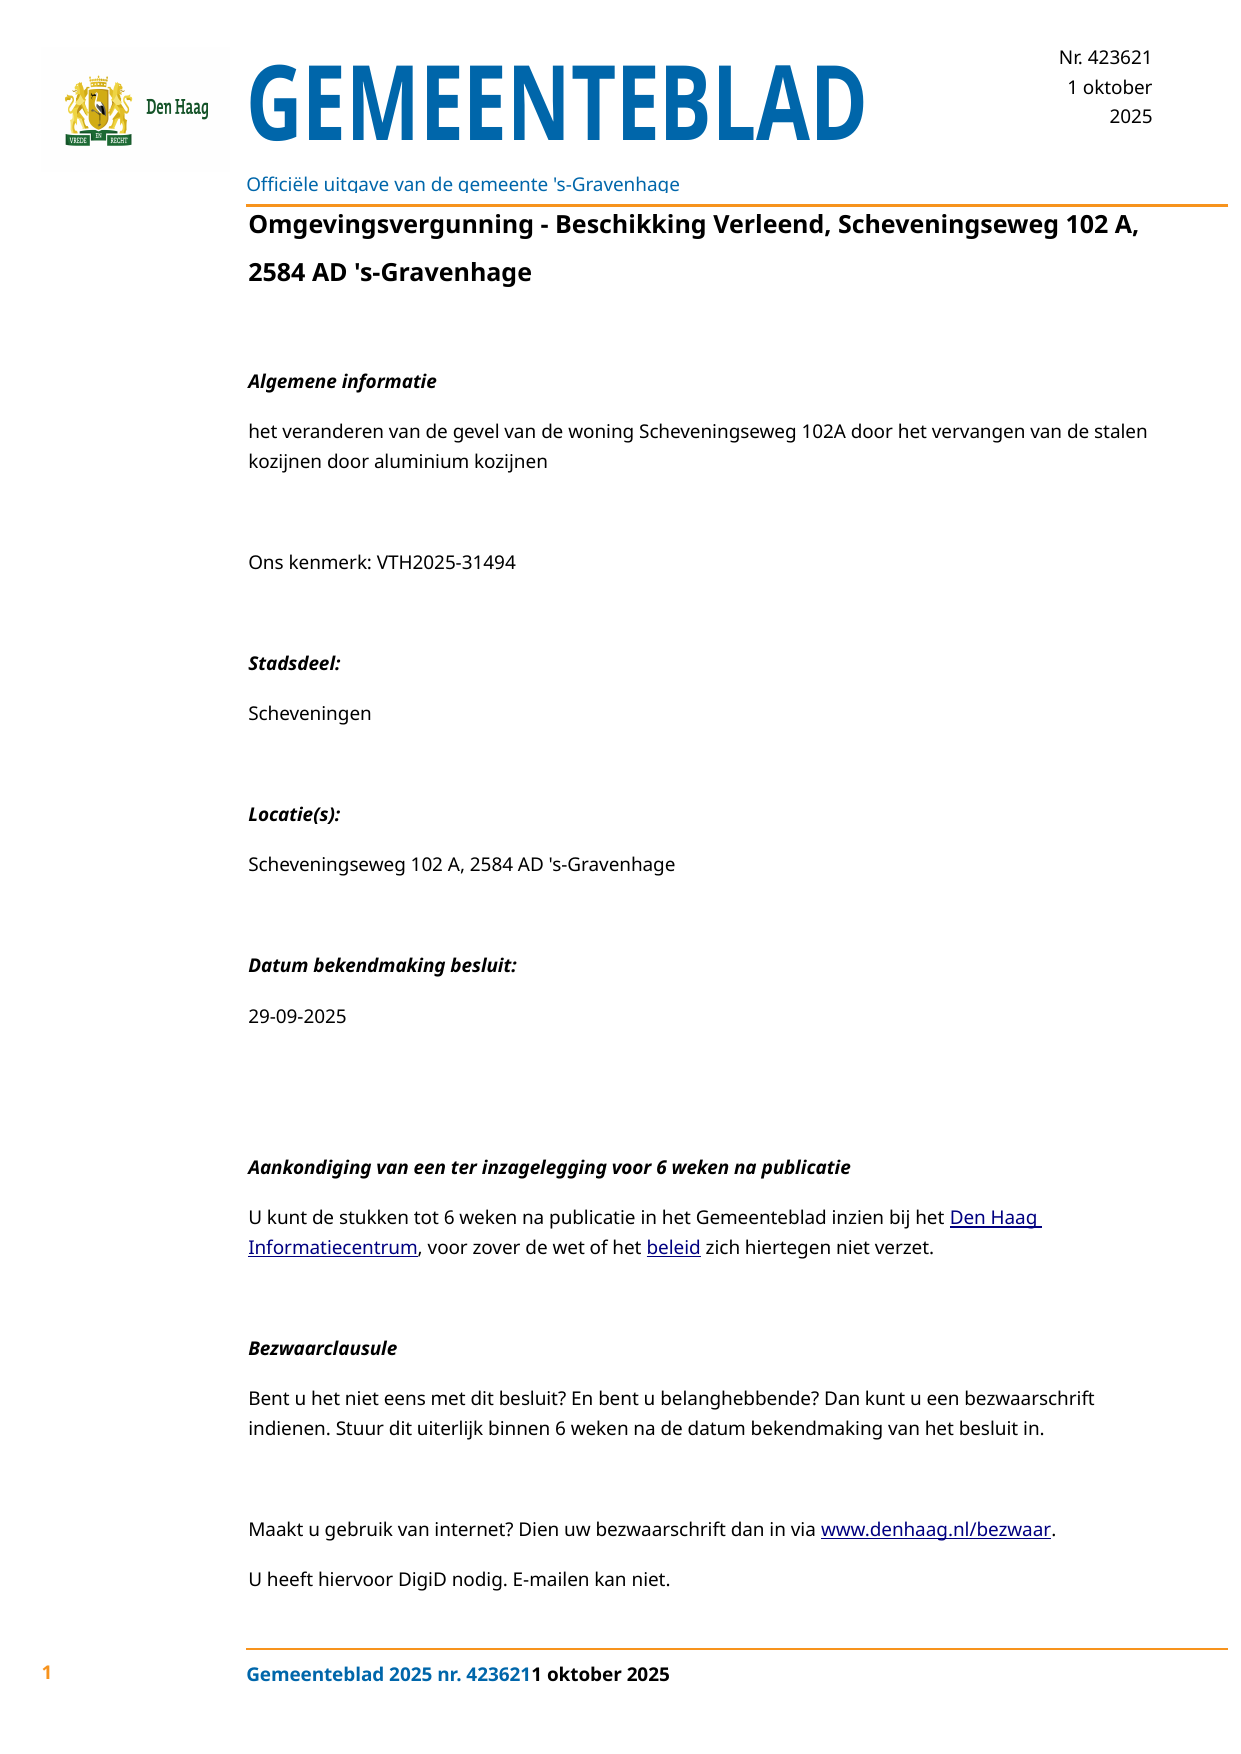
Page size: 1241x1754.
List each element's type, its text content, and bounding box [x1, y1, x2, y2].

text U kunt de stukken tot 6 weken na publicatie in het Gemeenteblad inzien bij het Den Haag Informatiecentrum, voor zover de wet of het beleid zich hiertegen niet verzet. [248, 1204, 1152, 1260]
text U heeft hiervoor DigiD nodig. E-mailen kan niet. [248, 1566, 1152, 1592]
text Bent u het niet eens met dit besluit? En bent u belanghebbende? Dan kunt u een bezwaarschrift indienen. Stuur dit uiterlijk binnen 6 weken na de datum bekendmaking van het besluit in. [248, 1385, 1152, 1441]
text Ons kenmerk: VTH2025-31494 [248, 549, 1152, 575]
text 29-09-2025 [248, 1003, 1152, 1029]
text Maakt u gebruik van internet? Dien uw bezwaarschrift dan in via www.denhaag.nl/bezwaar. [248, 1516, 1152, 1542]
text het veranderen van de gevel van de woning Scheveningseweg 102A door het vervangen van de stalen kozijnen door aluminium kozijnen [248, 419, 1152, 474]
text Algemene informatie [248, 368, 1152, 394]
picture [41, 47, 231, 172]
text Aankondiging van een ter inzagelegging voor 6 weken na publicatie [248, 1154, 1152, 1180]
text Datum bekendmaking besluit: [248, 952, 1152, 978]
text Bezwaarclausule [248, 1335, 1152, 1361]
text Stadsdeel: [248, 650, 1152, 676]
text Omgevingsvergunning - Beschikking Verleend, Scheveningseweg 102 A, 2584 AD 's-Gravenhage [248, 207, 1152, 288]
text Locatie(s): [248, 801, 1152, 827]
text Scheveningseweg 102 A, 2584 AD 's-Gravenhage [248, 852, 1152, 877]
text Scheveningen [248, 700, 1152, 726]
